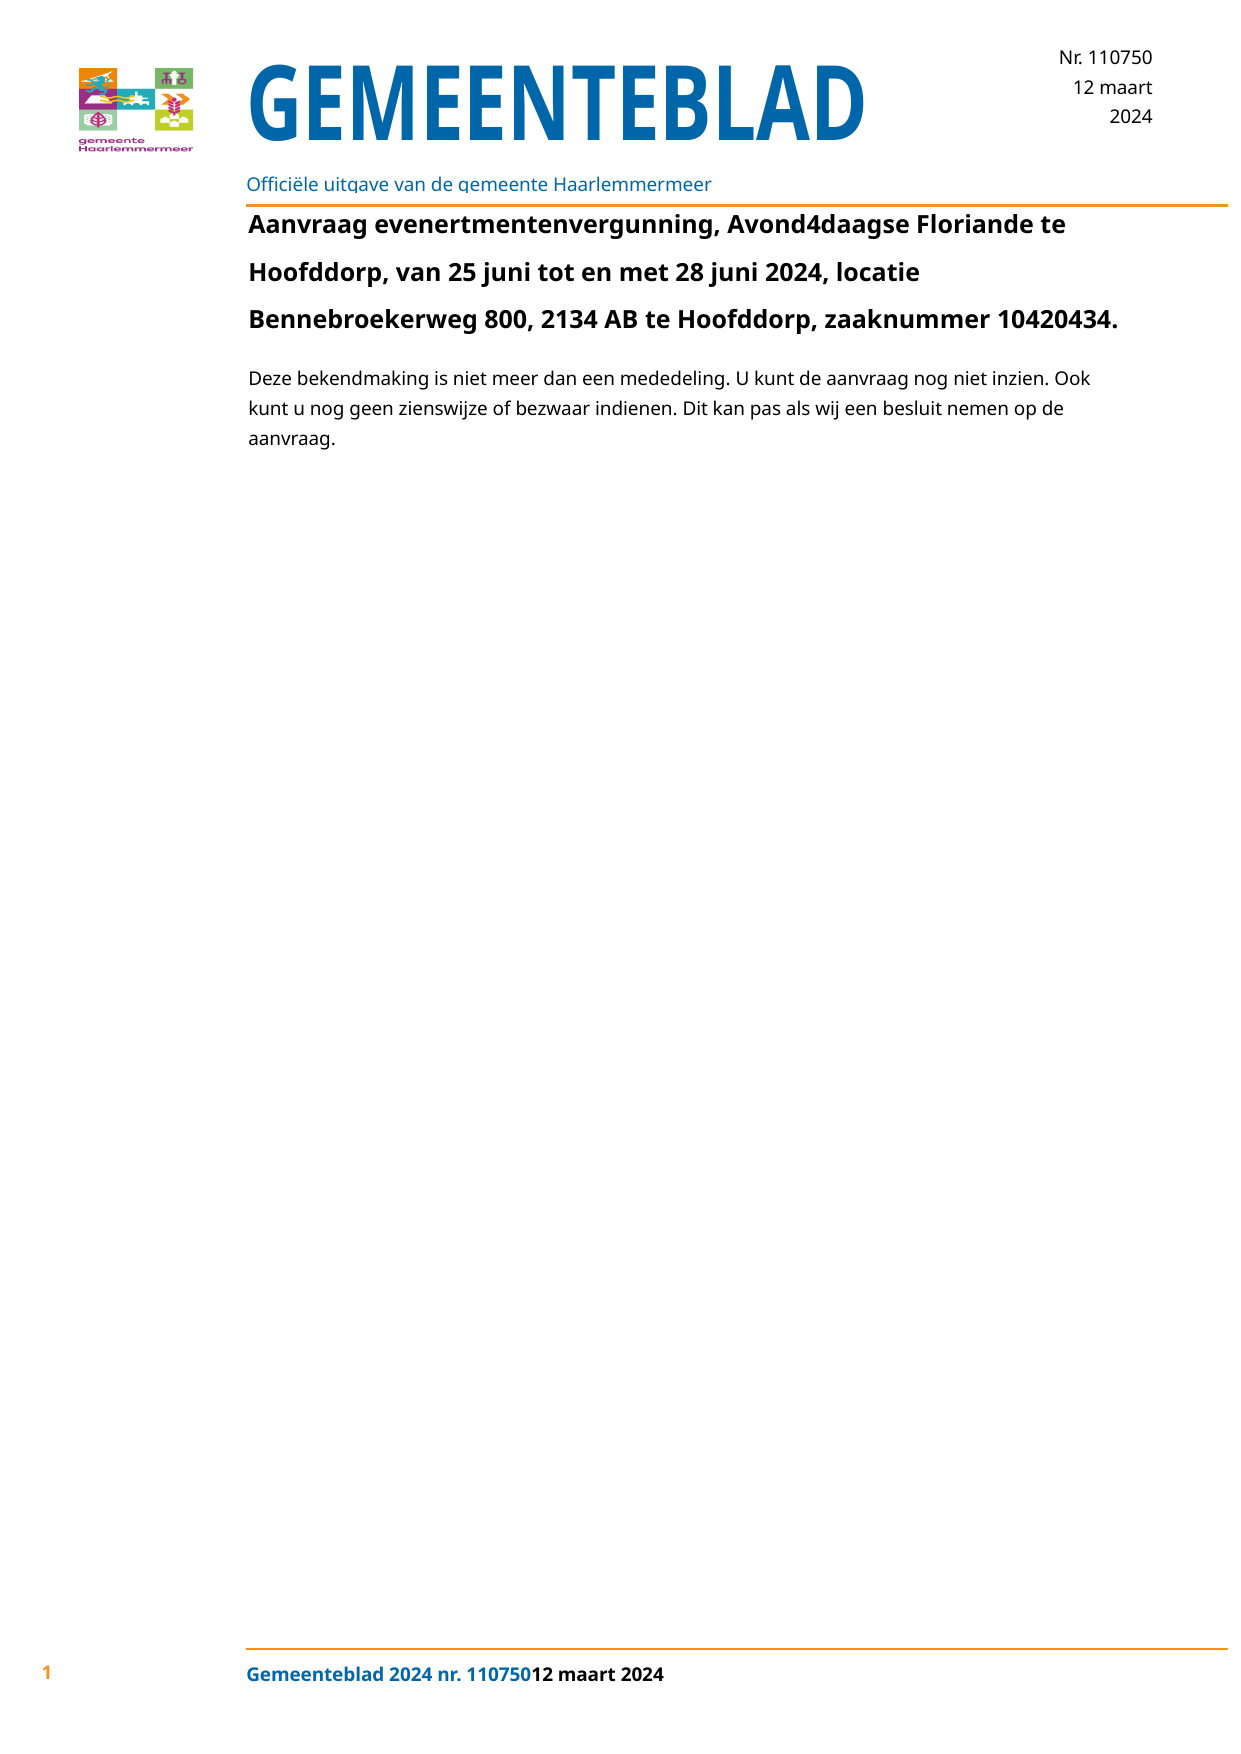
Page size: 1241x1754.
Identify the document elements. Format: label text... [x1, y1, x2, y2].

text Aanvraag evenertmentenvergunning, Avond4daagse Floriande te Hoofddorp, van 25 juni tot en met 28 juni 2024, locatie Bennebroekerweg 800, 2134 AB te Hoofddorp, zaaknummer 10420434. [248, 207, 1152, 336]
text Deze bekendmaking is niet meer dan een mededeling. U kunt de aanvraag nog niet inzien. Ook kunt u nog geen zienswijze of bezwaar indienen. Dit kan pas als wij een besluit nemen op de aanvraag. [248, 366, 1152, 450]
picture [41, 47, 231, 172]
